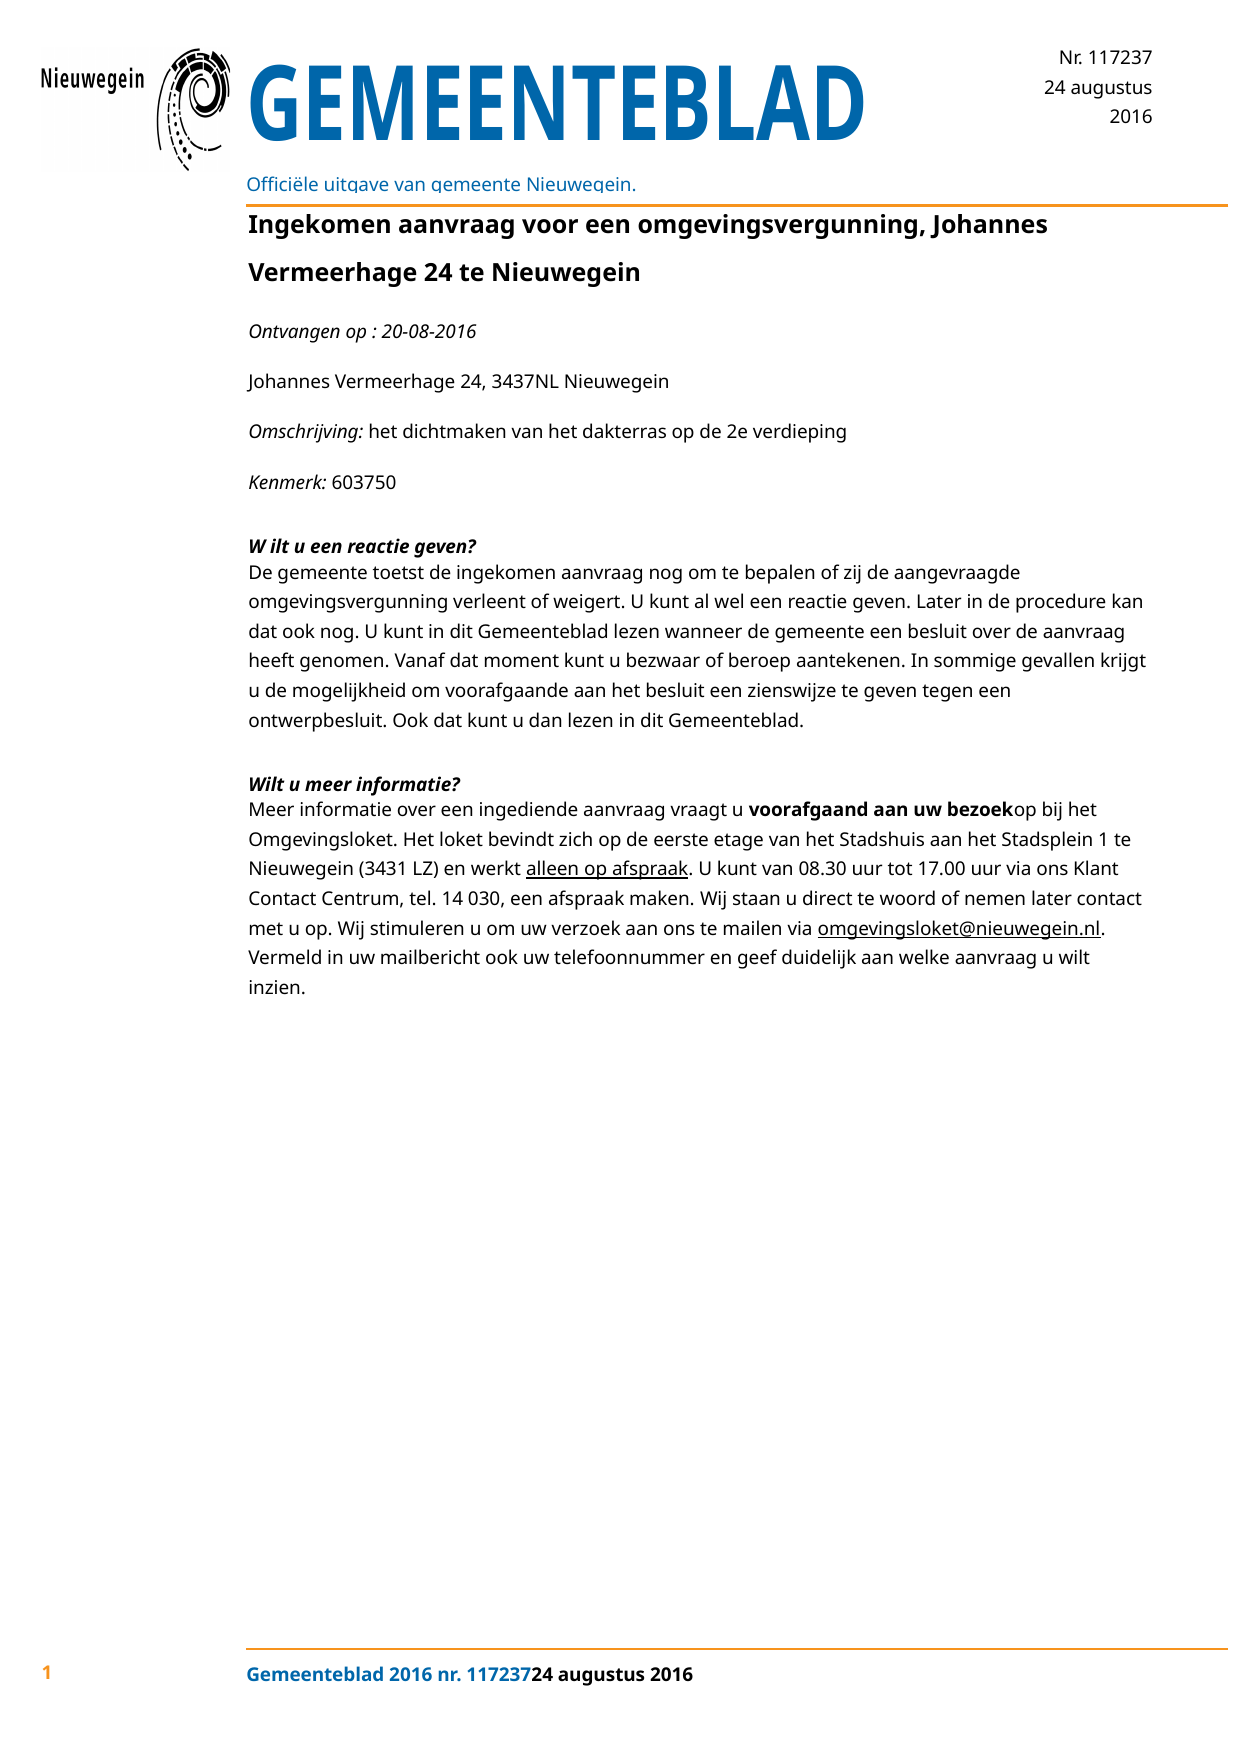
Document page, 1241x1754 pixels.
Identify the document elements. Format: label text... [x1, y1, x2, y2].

text Omschrijving: het dichtmaken van het dakterras op de 2e verdieping [248, 419, 1152, 444]
text W ilt u een reactie geven? [248, 533, 1152, 559]
text Kenmerk: 603750 [248, 469, 1152, 495]
text De gemeente toetst de ingekomen aanvraag nog om te bepalen of zij de aangevraagde omgevingsvergunning verleent of weigert. U kunt al wel een reactie geven. Later in de procedure kan dat ook nog. U kunt in dit Gemeenteblad lezen wanneer de gemeente een besluit over de aanvraag heeft genomen. Vanaf dat moment kunt u bezwaar of beroep aantekenen. In sommige gevallen krijgt u de mogelijkheid om voorafgaande aan het besluit een zienswijze te geven tegen een ontwerpbesluit. Ook dat kunt u dan lezen in dit Gemeenteblad. [248, 559, 1152, 732]
text Ingekomen aanvraag voor een omgevingsvergunning, Johannes Vermeerhage 24 te Nieuwegein [248, 207, 1152, 288]
picture [41, 47, 231, 172]
text Johannes Vermeerhage 24, 3437NL Nieuwegein [248, 368, 1152, 394]
text Wilt u meer informatie? [248, 771, 1152, 796]
text Meer informatie over een ingediende aanvraag vraagt u voorafgaand aan uw bezoekop bij het Omgevingsloket. Het loket bevindt zich op de eerste etage van het Stadshuis aan het Stadsplein 1 te Nieuwegein (3431 LZ) en werkt alleen op afspraak. U kunt van 08.30 uur tot 17.00 uur via ons Klant Contact Centrum, tel. 14 030, een afspraak maken. Wij staan u direct te woord of nemen later contact met u op. Wij stimuleren u om uw verzoek aan ons te mailen via omgevingsloket@nieuwegein.nl. Vermeld in uw mailbericht ook uw telefoonnummer en geef duidelijk aan welke aanvraag u wilt inzien. [248, 796, 1152, 1000]
text Ontvangen op : 20-08-2016 [248, 318, 1152, 344]
